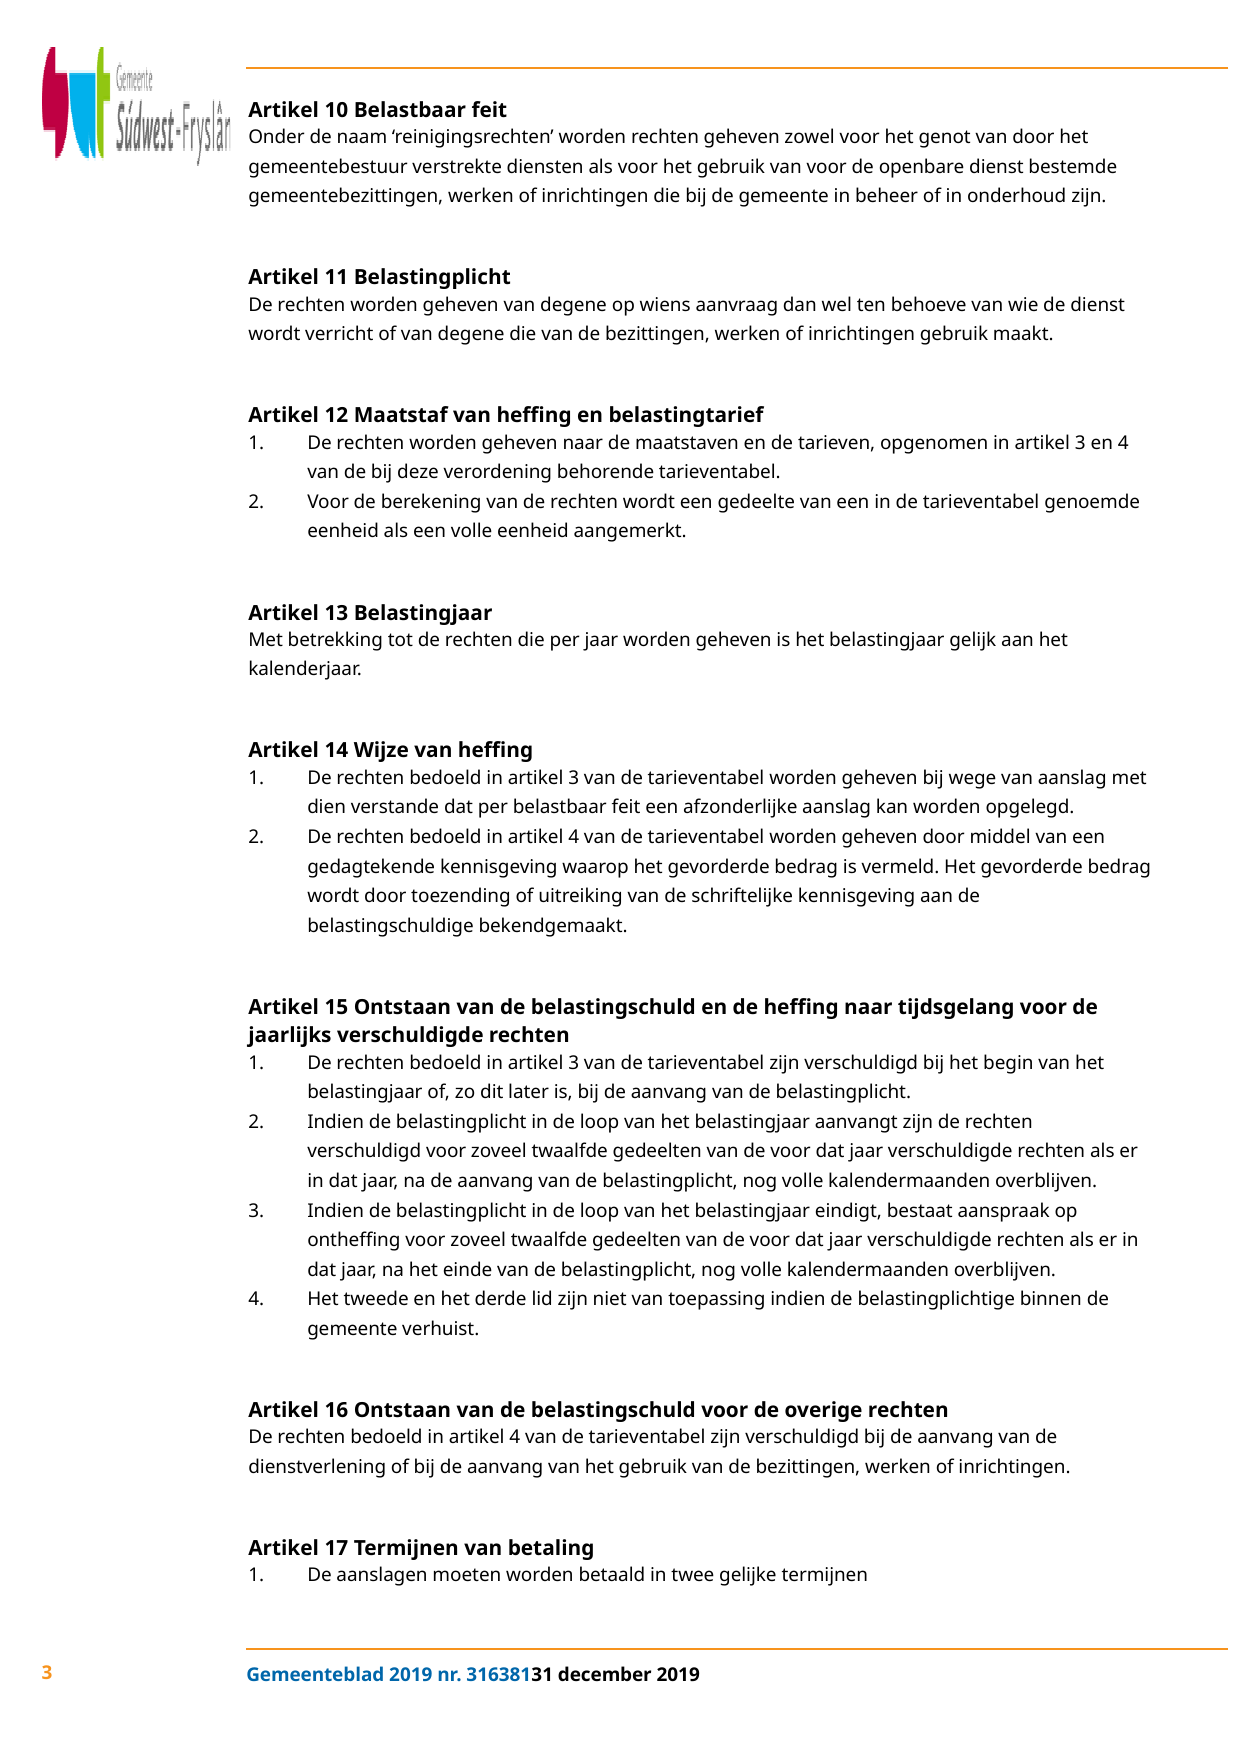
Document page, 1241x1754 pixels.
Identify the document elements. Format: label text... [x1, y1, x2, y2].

text Artikel 16 Ontstaan van de belastingschuld voor de overige rechten [248, 1395, 1152, 1423]
list De rechten worden geheven naar de maatstaven en de tarieven, opgenomen in artikel 3 en 4 van de bij deze verordening behorende tarieventabel. [248, 429, 1152, 484]
list Het tweede en het derde lid zijn niet van toepassing indien de belastingplichtige binnen de gemeente verhuist. [248, 1286, 1152, 1341]
list De rechten bedoeld in artikel 3 van de tarieventabel zijn verschuldigd bij het begin van het belastingjaar of, zo dit later is, bij de aanvang van de belastingplicht. [248, 1049, 1152, 1104]
text Artikel 10 Belastbaar feit [248, 95, 1152, 123]
text Met betrekking tot de rechten die per jaar worden geheven is het belastingjaar gelijk aan het kalenderjaar. [248, 626, 1152, 681]
list Indien de belastingplicht in de loop van het belastingjaar eindigt, bestaat aanspraak op ontheffing voor zoveel twaalfde gedeelten van de voor dat jaar verschuldigde rechten als er in dat jaar, na het einde van de belastingplicht, nog volle kalendermaanden overblijven. [248, 1197, 1152, 1282]
text Onder de naam ‘reinigingsrechten’ worden rechten geheven zowel voor het genot van door het gemeentebestuur verstrekte diensten als voor het gebruik van voor de openbare dienst bestemde gemeentebezittingen, werken of inrichtingen die bij de gemeente in beheer of in onderhoud zijn. [248, 123, 1152, 208]
list De rechten bedoeld in artikel 4 van de tarieventabel worden geheven door middel van een gedagtekende kennisgeving waarop het gevorderde bedrag is vermeld. Het gevorderde bedrag wordt door toezending of uitreiking van de schriftelijke kennisgeving aan de belastingschuldige bekendgemaakt. [248, 823, 1152, 938]
text Artikel 13 Belastingjaar [248, 598, 1152, 626]
text Artikel 15 Ontstaan van de belastingschuld en de heffing naar tijdsgelang voor de jaarlijks verschuldigde rechten [248, 992, 1152, 1049]
list De aanslagen moeten worden betaald in twee gelijke termijnen [248, 1562, 1152, 1587]
text Artikel 12 Maatstaf van heffing en belastingtarief [248, 400, 1152, 429]
text De rechten bedoeld in artikel 4 van de tarieventabel zijn verschuldigd bij de aanvang van de dienstverlening of bij de aanvang van het gebruik van de bezittingen, werken of inrichtingen. [248, 1423, 1152, 1479]
text Artikel 17 Termijnen van betaling [248, 1533, 1152, 1562]
list Voor de berekening van de rechten wordt een gedeelte van een in de tarieventabel genoemde eenheid als een volle eenheid aangemerkt. [248, 488, 1152, 543]
text Artikel 11 Belastingplicht [248, 262, 1152, 291]
text De rechten worden geheven van degene op wiens aanvraag dan wel ten behoeve van wie de dienst wordt verricht of van degene die van de bezittingen, werken of inrichtingen gebruik maakt. [248, 291, 1152, 346]
text Artikel 14 Wijze van heffing [248, 736, 1152, 764]
picture [41, 47, 231, 172]
list Indien de belastingplicht in de loop van het belastingjaar aanvangt zijn de rechten verschuldigd voor zoveel twaalfde gedeelten van de voor dat jaar verschuldigde rechten als er in dat jaar, na de aanvang van de belastingplicht, nog volle kalendermaanden overblijven. [248, 1108, 1152, 1193]
list De rechten bedoeld in artikel 3 van de tarieventabel worden geheven bij wege van aanslag met dien verstande dat per belastbaar feit een afzonderlijke aanslag kan worden opgelegd. [248, 764, 1152, 819]
